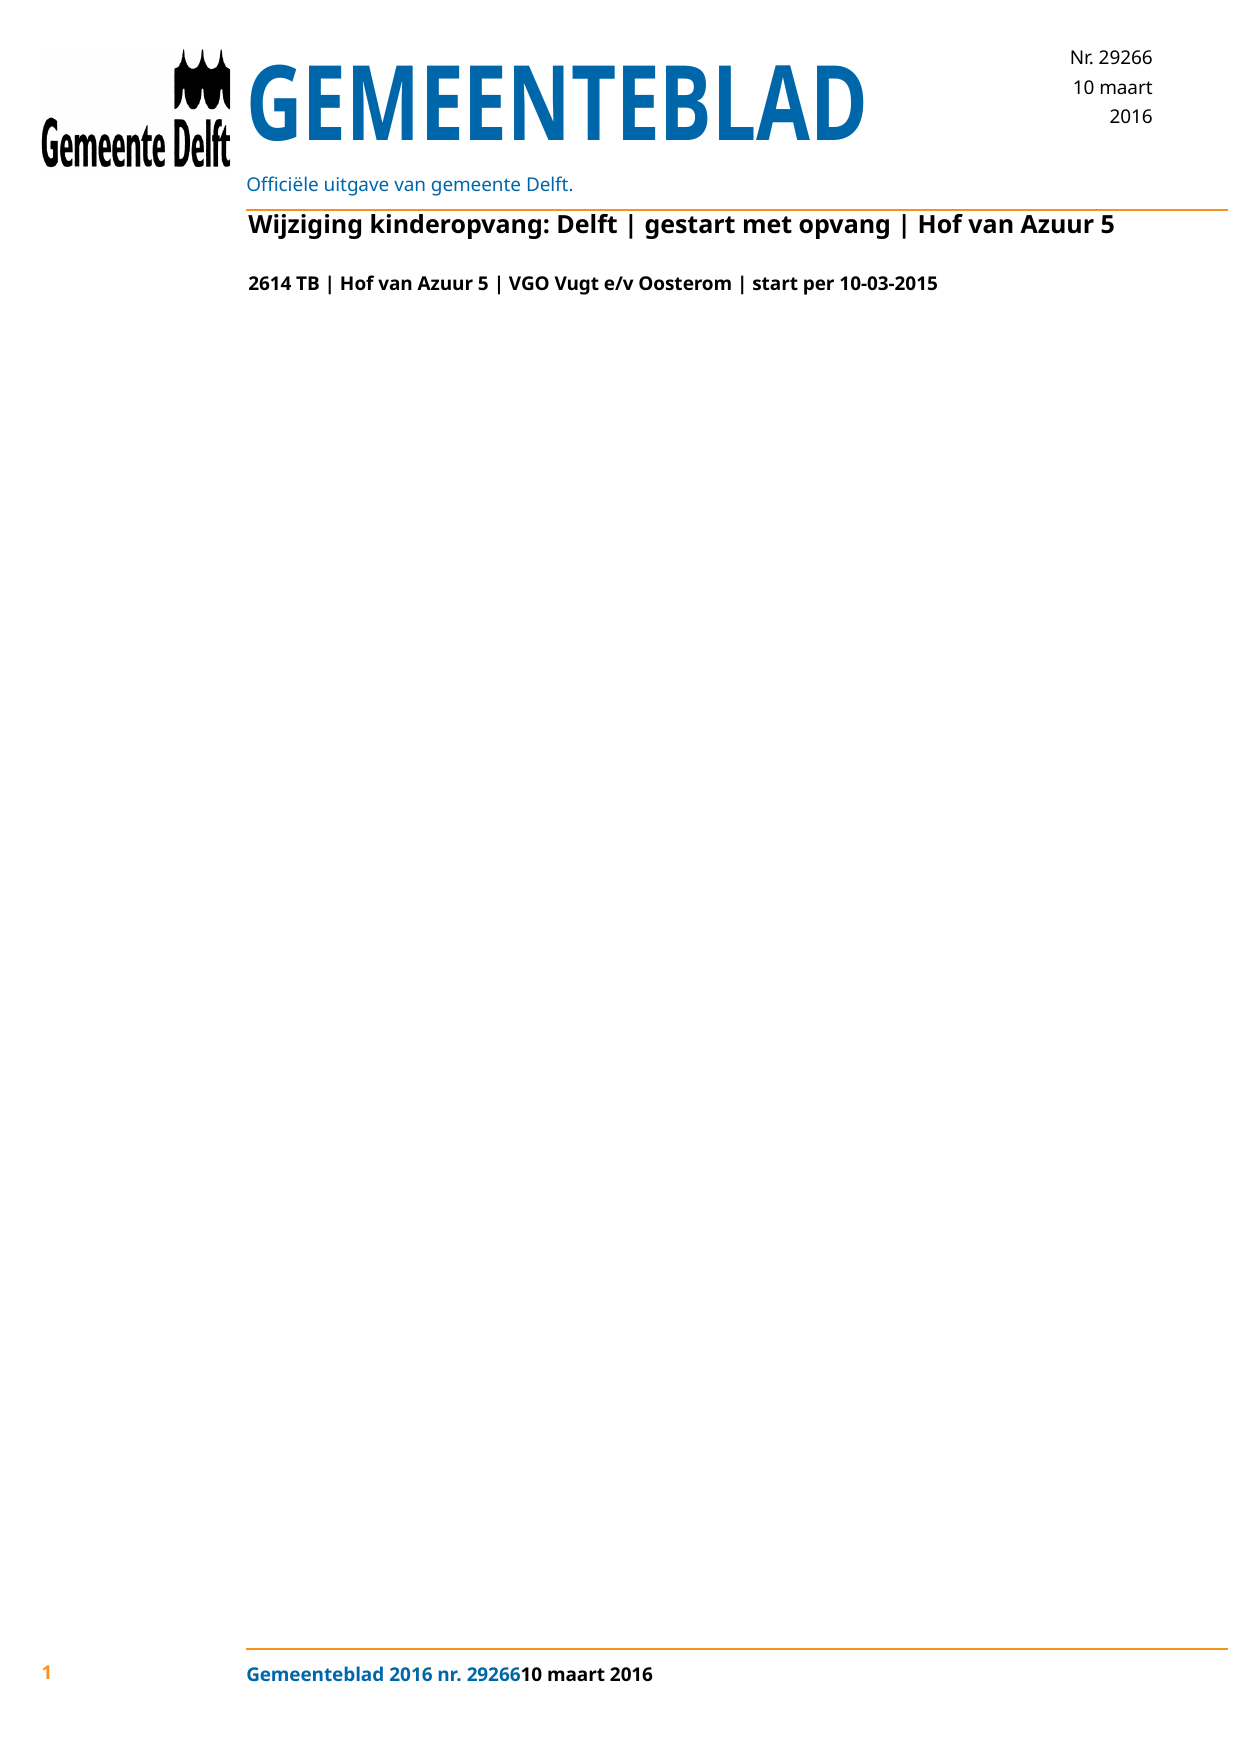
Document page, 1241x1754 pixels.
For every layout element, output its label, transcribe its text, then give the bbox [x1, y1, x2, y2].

text 2614 TB | Hof van Azuur 5 | VGO Vugt e/v Oosterom | start per 10-03-2015 [248, 270, 1152, 296]
picture [41, 47, 231, 172]
text Wijziging kinderopvang: Delft | gestart met opvang | Hof van Azuur 5 [248, 211, 1152, 241]
